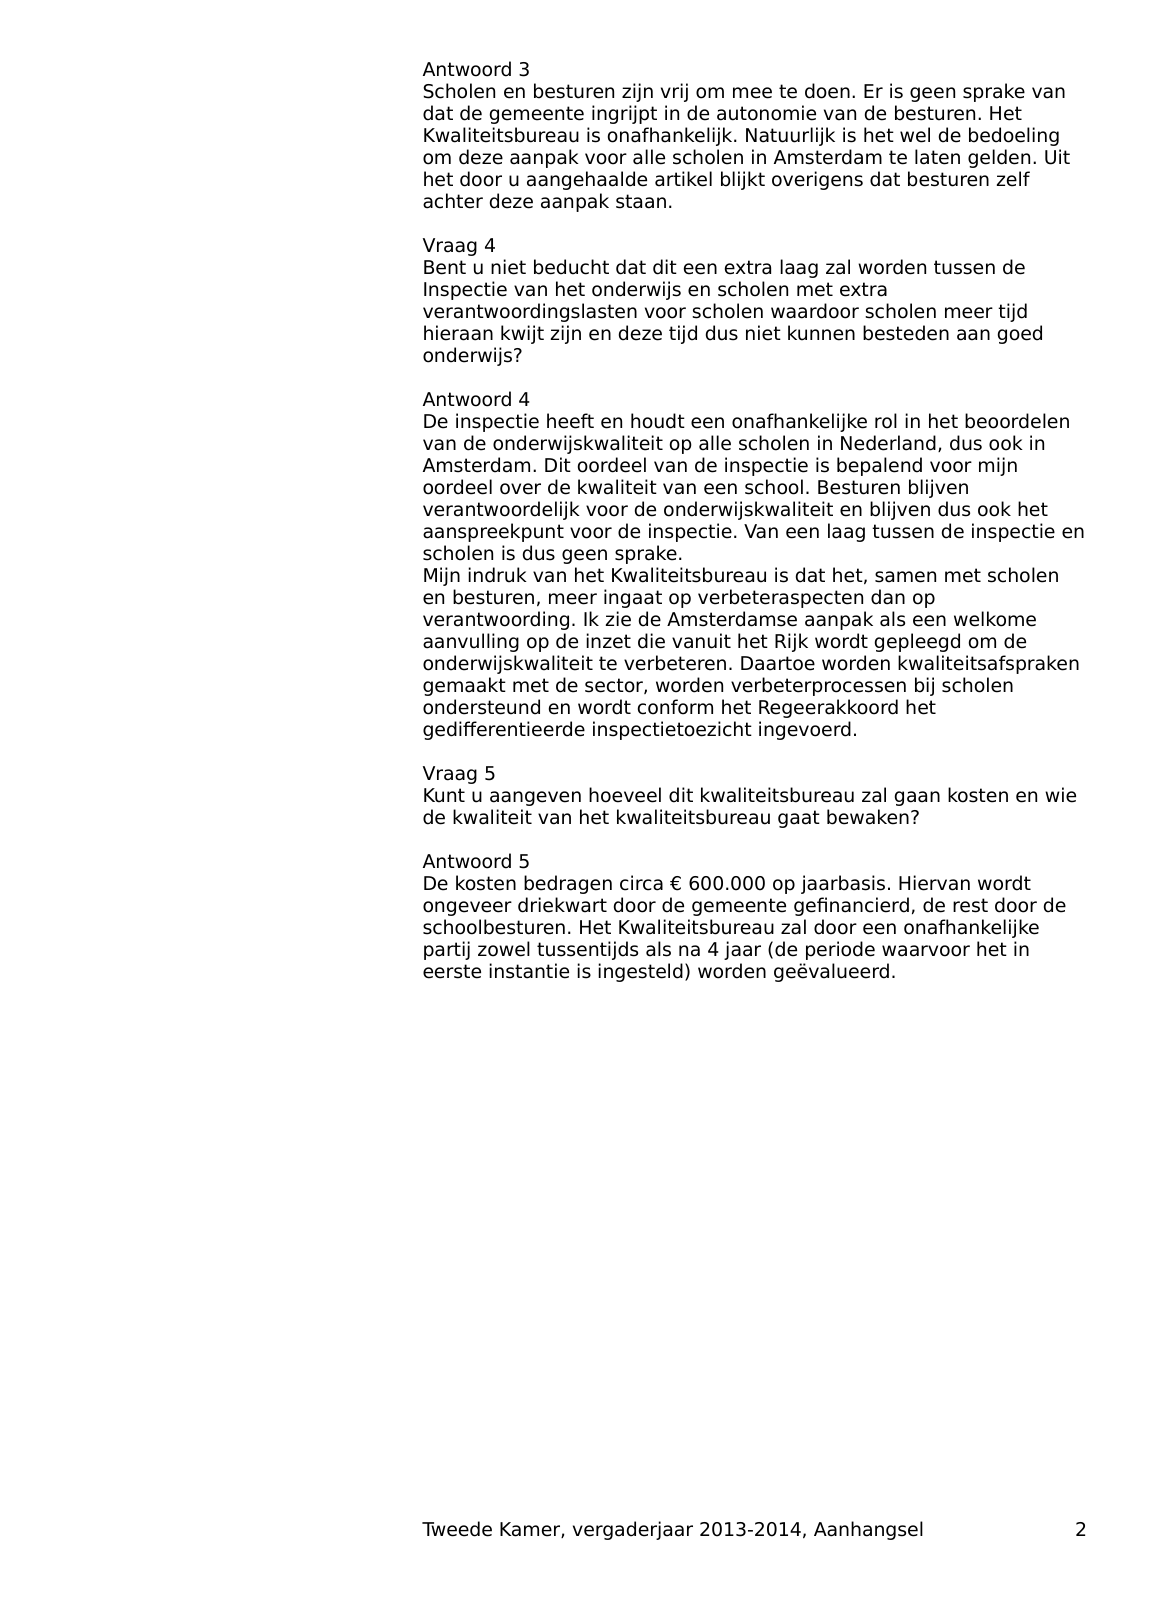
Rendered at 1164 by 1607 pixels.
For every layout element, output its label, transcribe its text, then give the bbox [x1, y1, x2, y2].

text Antwoord 3 [422, 59, 1087, 81]
text Mijn indruk van het Kwaliteitsbureau is dat het, samen met scholen en besturen, meer ingaat op verbeteraspecten dan op verantwoording. Ik zie de Amsterdamse aanpak als een welkome aanvulling op de inzet die vanuit het Rijk wordt gepleegd om de onderwijskwaliteit te verbeteren. Daartoe worden kwaliteitsafspraken gemaakt met de sector, worden verbeterprocessen bij scholen ondersteund en wordt conform het Regeerakkoord het gedifferentieerde inspectietoezicht ingevoerd. [422, 565, 1087, 741]
text Scholen en besturen zijn vrij om mee te doen. Er is geen sprake van dat de gemeente ingrijpt in de autonomie van de besturen. Het Kwaliteitsbureau is onafhankelijk. Natuurlijk is het wel de bedoeling om deze aanpak voor alle scholen in Amsterdam te laten gelden. Uit het door u aangehaalde artikel blijkt overigens dat besturen zelf achter deze aanpak staan. [422, 81, 1087, 213]
text Antwoord 4 [422, 389, 1087, 411]
text Bent u niet beducht dat dit een extra laag zal worden tussen de Inspectie van het onderwijs en scholen met extra verantwoordingslasten voor scholen waardoor scholen meer tijd hieraan kwijt zijn en deze tijd dus niet kunnen besteden aan goed onderwijs? [422, 257, 1087, 367]
text De kosten bedragen circa € 600.000 op jaarbasis. Hiervan wordt ongeveer driekwart door de gemeente gefinancierd, de rest door de schoolbesturen. Het Kwaliteitsbureau zal door een onafhankelijke partij zowel tussentijds als na 4 jaar (de periode waarvoor het in eerste instantie is ingesteld) worden geëvalueerd. [422, 873, 1087, 983]
text De inspectie heeft en houdt een onafhankelijke rol in het beoordelen van de onderwijskwaliteit op alle scholen in Nederland, dus ook in Amsterdam. Dit oordeel van de inspectie is bepalend voor mijn oordeel over de kwaliteit van een school. Besturen blijven verantwoordelijk voor de onderwijskwaliteit en blijven dus ook het aanspreekpunt voor de inspectie. Van een laag tussen de inspectie en scholen is dus geen sprake. [422, 411, 1087, 565]
text Vraag 4 [422, 235, 1087, 257]
text Vraag 5 [422, 763, 1087, 785]
text Kunt u aangeven hoeveel dit kwaliteitsbureau zal gaan kosten en wie de kwaliteit van het kwaliteitsbureau gaat bewaken? [422, 785, 1087, 829]
text Antwoord 5 [422, 851, 1087, 873]
